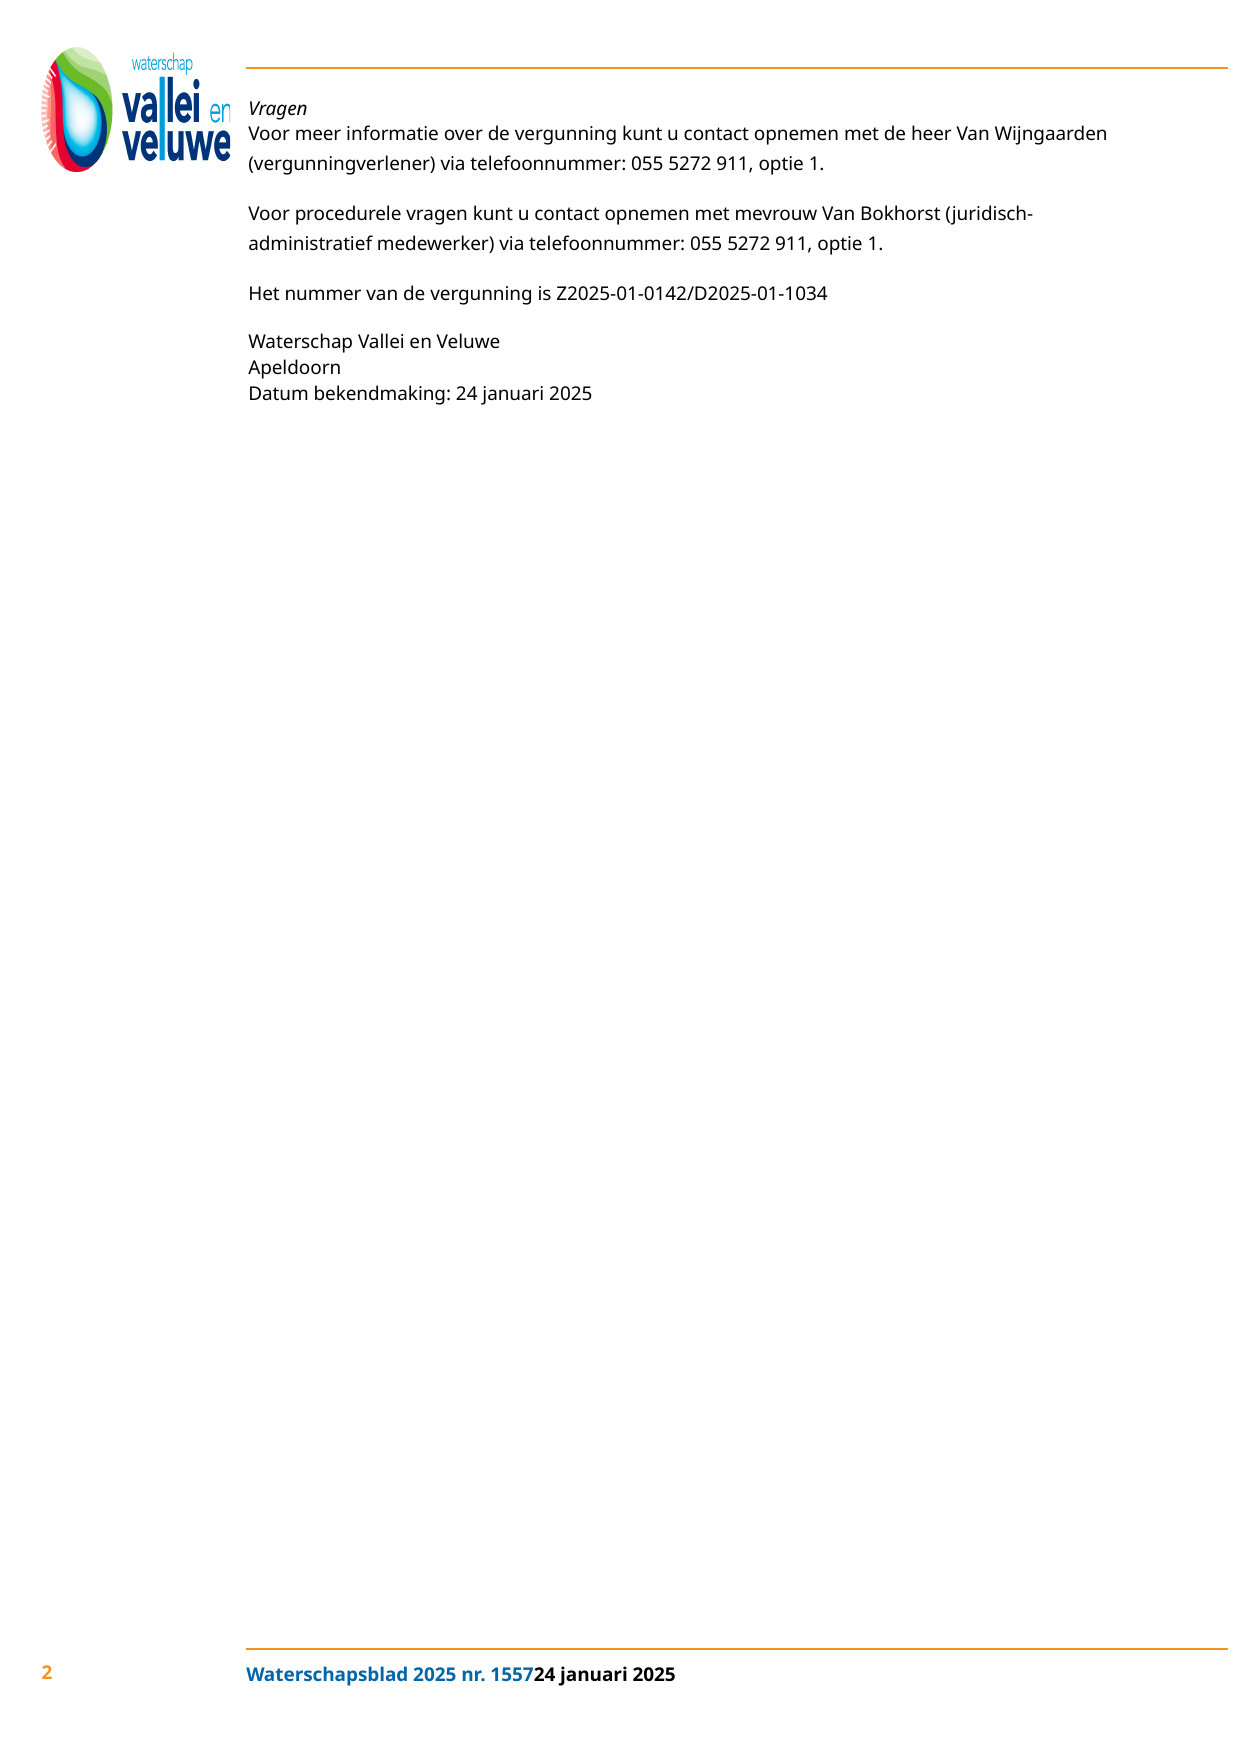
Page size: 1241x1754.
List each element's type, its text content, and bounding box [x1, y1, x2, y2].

text Apeldoorn [248, 354, 1152, 380]
text Het nummer van de vergunning is Z2025-01-0142/D2025-01-1034 [248, 281, 1152, 306]
text Datum bekendmaking: 24 januari 2025 [248, 380, 1152, 406]
text Voor procedurele vragen kunt u contact opnemen met mevrouw Van Bokhorst (juridisch-administratief medewerker) via telefoonnummer: 055 5272 911, optie 1. [248, 201, 1152, 256]
picture [41, 47, 231, 172]
text Waterschap Vallei en Veluwe [248, 328, 1152, 354]
text Voor meer informatie over de vergunning kunt u contact opnemen met de heer Van Wijngaarden (vergunningverlener) via telefoonnummer: 055 5272 911, optie 1. [248, 121, 1152, 176]
text Vragen [248, 95, 1152, 121]
